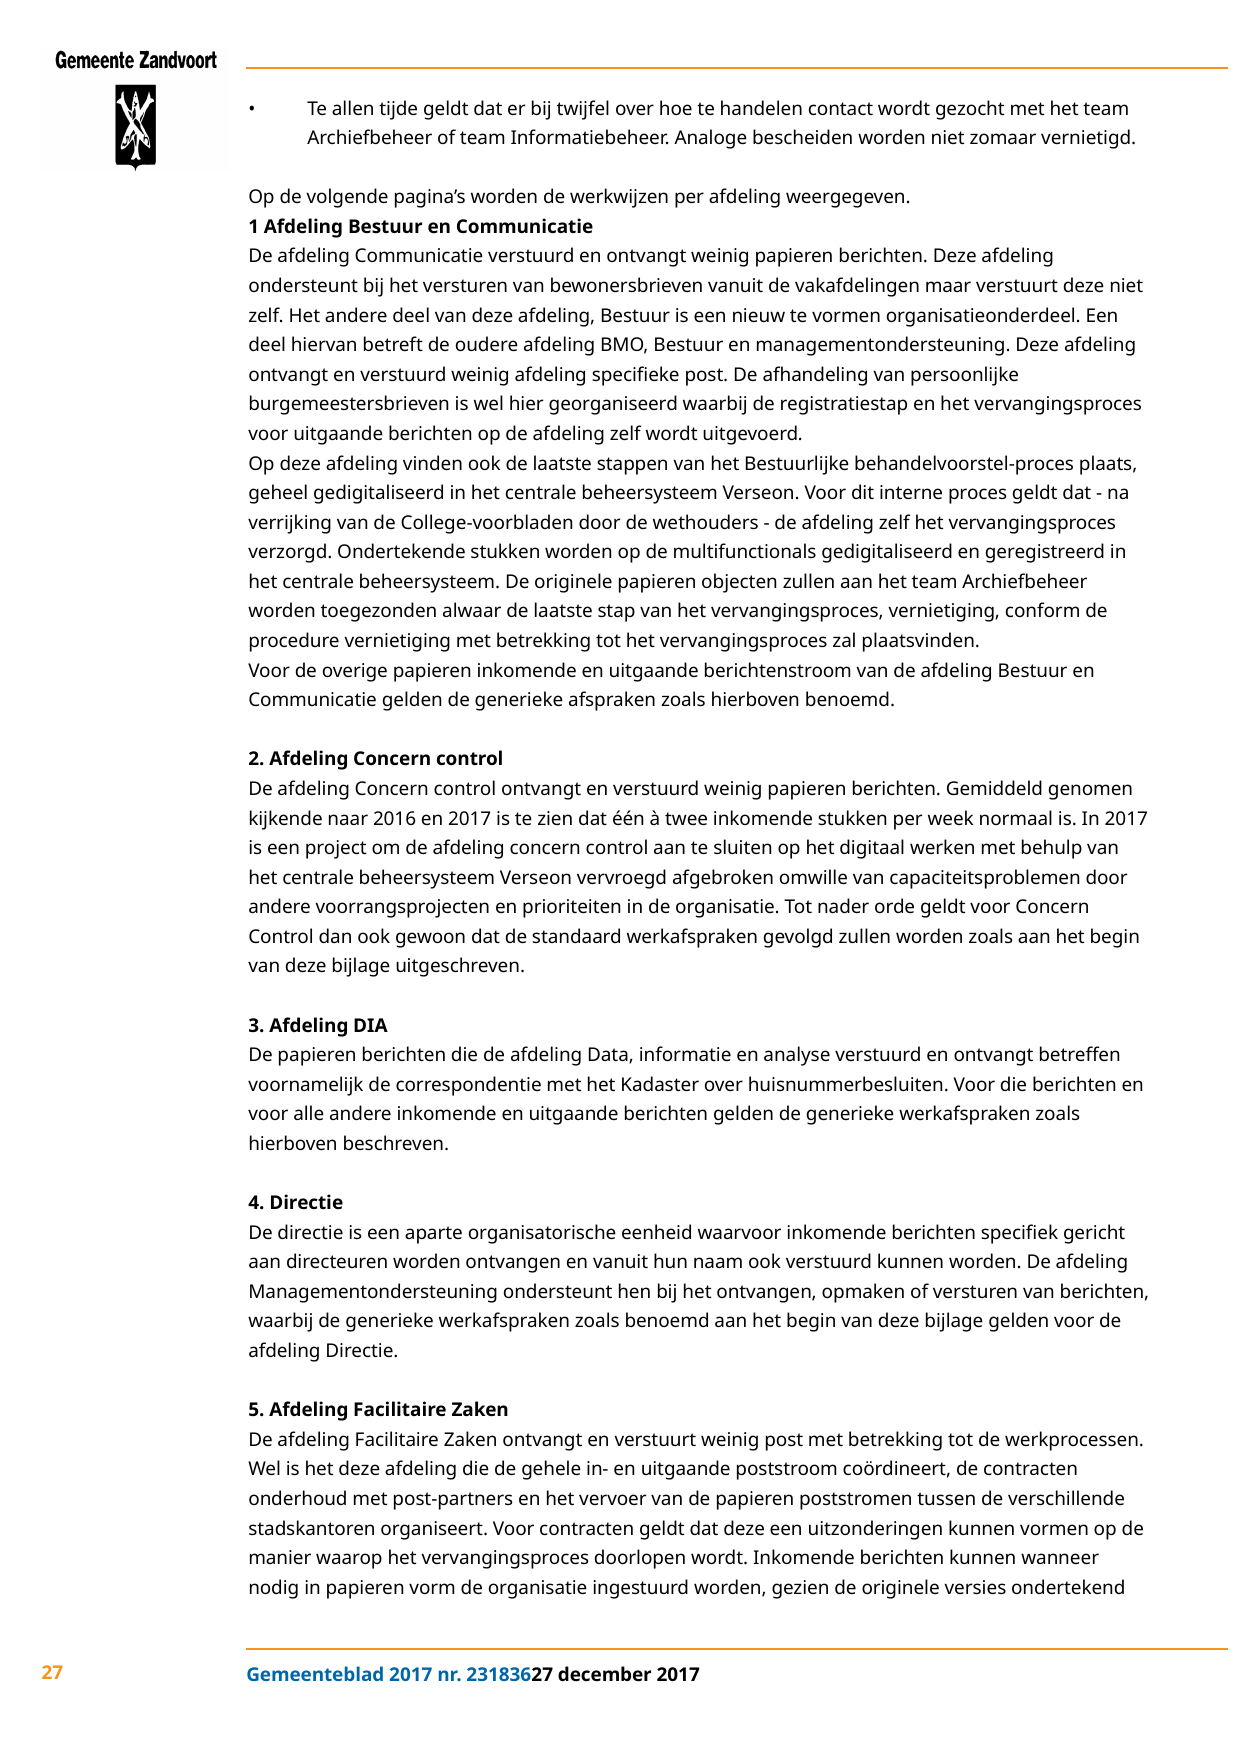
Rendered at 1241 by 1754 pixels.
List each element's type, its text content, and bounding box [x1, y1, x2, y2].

text 5. Afdeling Facilitaire Zaken [248, 1396, 1152, 1422]
text 4. Directie [248, 1189, 1152, 1215]
picture [41, 47, 231, 172]
text 1 Afdeling Bestuur en Communicatie [248, 213, 1152, 239]
text Op de volgende pagina’s worden de werkwijzen per afdeling weergegeven. [248, 183, 1152, 209]
text Voor de overige papieren inkomende en uitgaande berichtenstroom van de afdeling Bestuur en Communicatie gelden de generieke afspraken zoals hierboven benoemd. [248, 657, 1152, 712]
text De afdeling Communicatie verstuurd en ontvangt weinig papieren berichten. Deze afdeling ondersteunt bij het versturen van bewonersbrieven vanuit de vakafdelingen maar verstuurt deze niet zelf. Het andere deel van deze afdeling, Bestuur is een nieuw te vormen organisatieonderdeel. Een deel hiervan betreft de oudere afdeling BMO, Bestuur en managementondersteuning. Deze afdeling ontvangt en verstuurd weinig afdeling specifieke post. De afhandeling van persoonlijke burgemeestersbrieven is wel hier georganiseerd waarbij de registratiestap en het vervangingsproces voor uitgaande berichten op de afdeling zelf wordt uitgevoerd. [248, 243, 1152, 446]
text De directie is een aparte organisatorische eenheid waarvoor inkomende berichten specifiek gericht aan directeuren worden ontvangen en vanuit hun naam ook verstuurd kunnen worden. De afdeling Managementondersteuning ondersteunt hen bij het ontvangen, opmaken of versturen van berichten, waarbij de generieke werkafspraken zoals benoemd aan het begin van deze bijlage gelden voor de afdeling Directie. [248, 1219, 1152, 1363]
text De afdeling Facilitaire Zaken ontvangt en verstuurt weinig post met betrekking tot de werkprocessen. Wel is het deze afdeling die de gehele in- en uitgaande poststroom coördineert, de contracten onderhoud met post-partners en het vervoer van de papieren poststromen tussen de verschillende stadskantoren organiseert. Voor contracten geldt dat deze een uitzonderingen kunnen vormen op de manier waarop het vervangingsproces doorlopen wordt. Inkomende berichten kunnen wanneer nodig in papieren vorm de organisatie ingestuurd worden, gezien de originele versies ondertekend [248, 1426, 1152, 1600]
list Te allen tijde geldt dat er bij twijfel over hoe te handelen contact wordt gezocht met het team Archiefbeheer of team Informatiebeheer. Analoge bescheiden worden niet zomaar vernietigd. [248, 95, 1152, 150]
text De papieren berichten die de afdeling Data, informatie en analyse verstuurd en ontvangt betreffen voornamelijk de correspondentie met het Kadaster over huisnummerbesluiten. Voor die berichten en voor alle andere inkomende en uitgaande berichten gelden de generieke werkafspraken zoals hierboven beschreven. [248, 1041, 1152, 1156]
text 3. Afdeling DIA [248, 1012, 1152, 1038]
text 2. Afdeling Concern control [248, 746, 1152, 771]
text Op deze afdeling vinden ook de laatste stappen van het Bestuurlijke behandelvoorstel-proces plaats, geheel gedigitaliseerd in het centrale beheersysteem Verseon. Voor dit interne proces geldt dat - na verrijking van de College-voorbladen door de wethouders - de afdeling zelf het vervangingsproces verzorgd. Ondertekende stukken worden op de multifunctionals gedigitaliseerd en geregistreerd in het centrale beheersysteem. De originele papieren objecten zullen aan het team Archiefbeheer worden toegezonden alwaar de laatste stap van het vervangingsproces, vernietiging, conform de procedure vernietiging met betrekking tot het vervangingsproces zal plaatsvinden. [248, 450, 1152, 653]
text De afdeling Concern control ontvangt en verstuurd weinig papieren berichten. Gemiddeld genomen kijkende naar 2016 en 2017 is te zien dat één à twee inkomende stukken per week normaal is. In 2017 is een project om de afdeling concern control aan te sluiten op het digitaal werken met behulp van het centrale beheersysteem Verseon vervroegd afgebroken omwille van capaciteitsproblemen door andere voorrangsprojecten en prioriteiten in de organisatie. Tot nader orde geldt voor Concern Control dan ook gewoon dat de standaard werkafspraken gevolgd zullen worden zoals aan het begin van deze bijlage uitgeschreven. [248, 775, 1152, 978]
